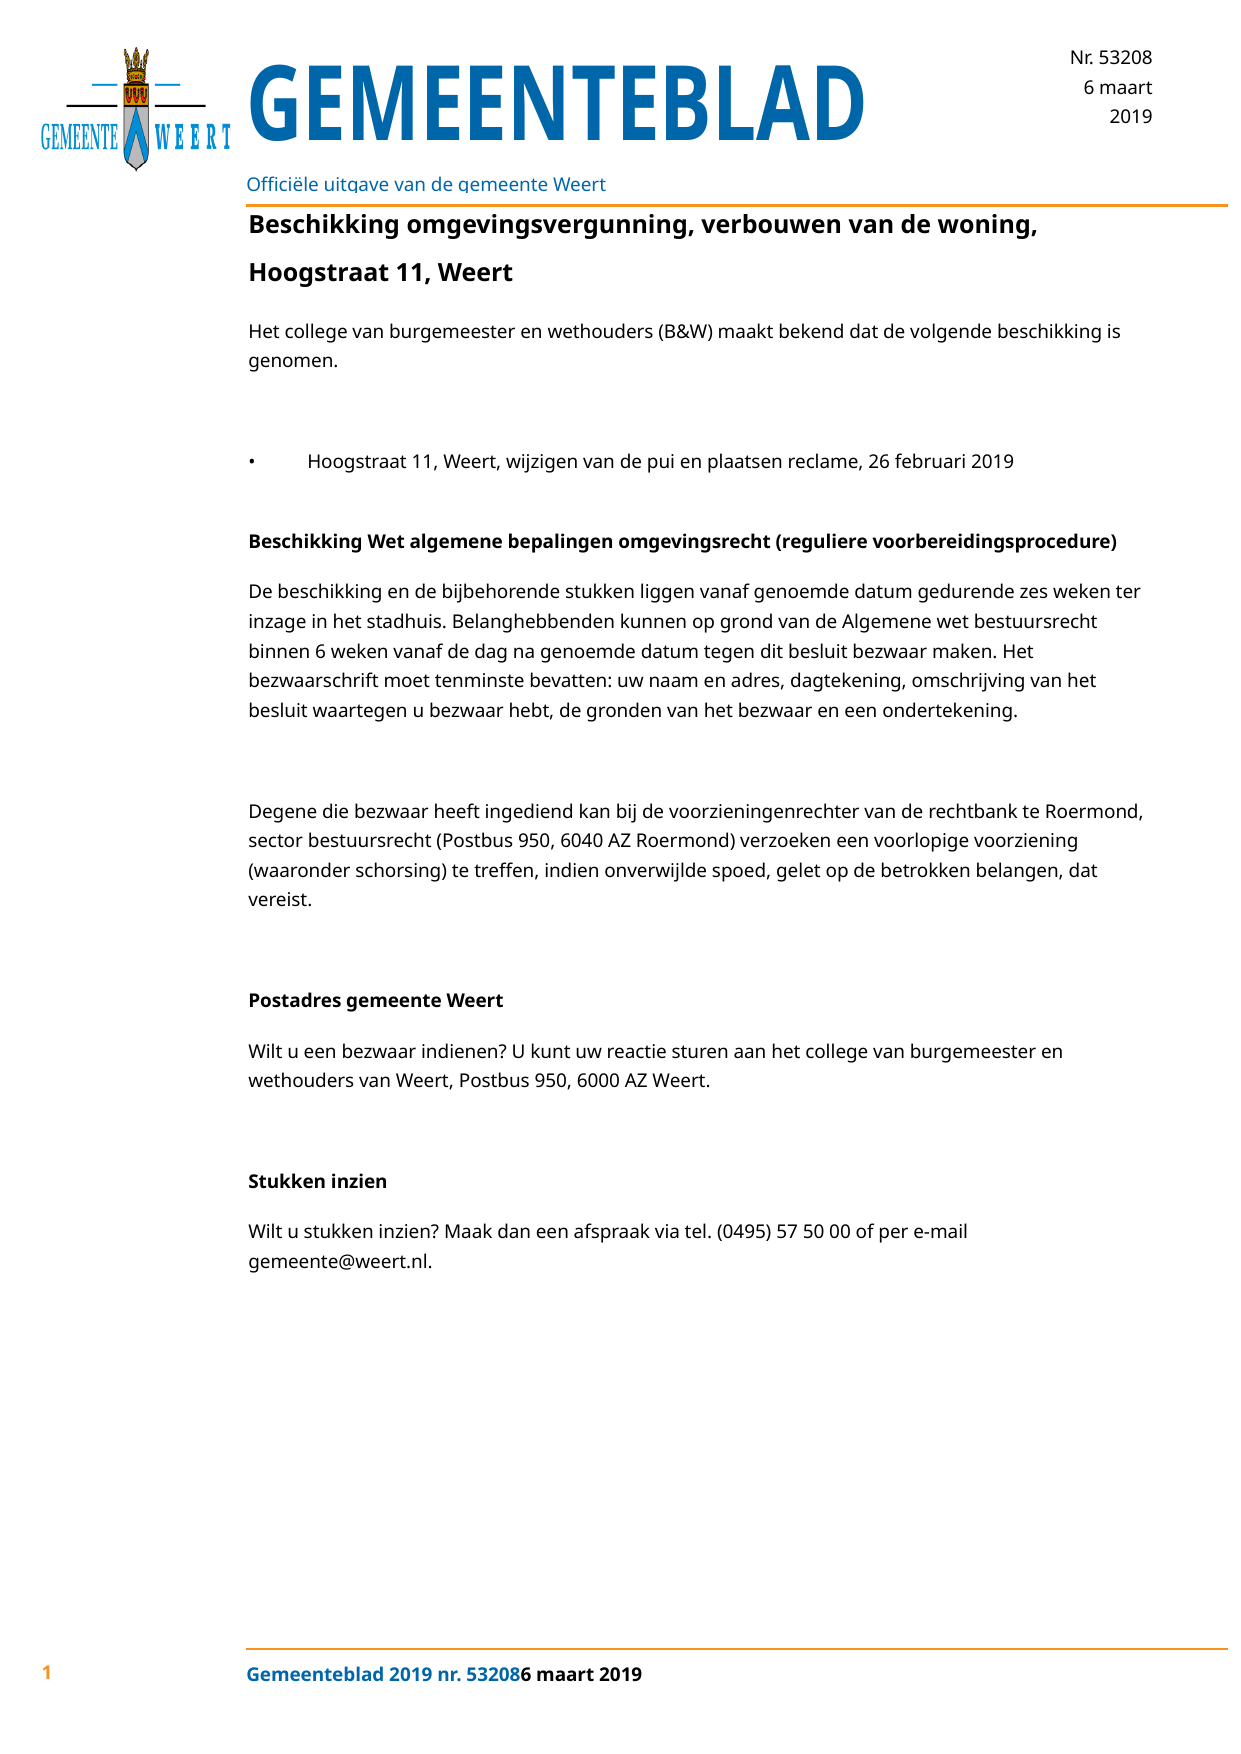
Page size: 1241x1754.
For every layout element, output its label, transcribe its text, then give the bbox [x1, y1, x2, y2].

text Beschikking Wet algemene bepalingen omgevingsrecht (reguliere voorbereidingsprocedure) [248, 528, 1152, 554]
text Stukken inzien [248, 1168, 1152, 1194]
text Wilt u stukken inzien? Maak dan een afspraak via tel. (0495) 57 50 00 of per e-mail gemeente@weert.nl. [248, 1219, 1152, 1274]
text Het college van burgemeester en wethouders (B&W) maakt bekend dat de volgende beschikking is genomen. [248, 318, 1152, 373]
picture [41, 47, 231, 172]
list Hoogstraat 11, Weert, wijzigen van de pui en plaatsen reclame, 26 februari 2019 [248, 448, 1152, 474]
text Postadres gemeente Weert [248, 987, 1152, 1013]
text De beschikking en de bijbehorende stukken liggen vanaf genoemde datum gedurende zes weken ter inzage in het stadhuis. Belanghebbenden kunnen op grond van de Algemene wet bestuursrecht binnen 6 weken vanaf de dag na genoemde datum tegen dit besluit bezwaar maken. Het bezwaarschrift moet tenminste bevatten: uw naam en adres, dagtekening, omschrijving van het besluit waartegen u bezwaar hebt, de gronden van het bezwaar en een ondertekening. [248, 579, 1152, 723]
text Wilt u een bezwaar indienen? U kunt uw reactie sturen aan het college van burgemeester en wethouders van Weert, Postbus 950, 6000 AZ Weert. [248, 1038, 1152, 1093]
text Degene die bezwaar heeft ingediend kan bij de voorzieningenrechter van de rechtbank te Roermond, sector bestuursrecht (Postbus 950, 6040 AZ Roermond) verzoeken een voorlopige voorziening (waaronder schorsing) te treffen, indien onverwijlde spoed, gelet op de betrokken belangen, dat vereist. [248, 798, 1152, 912]
text Beschikking omgevingsvergunning, verbouwen van de woning, Hoogstraat 11, Weert [248, 207, 1152, 288]
